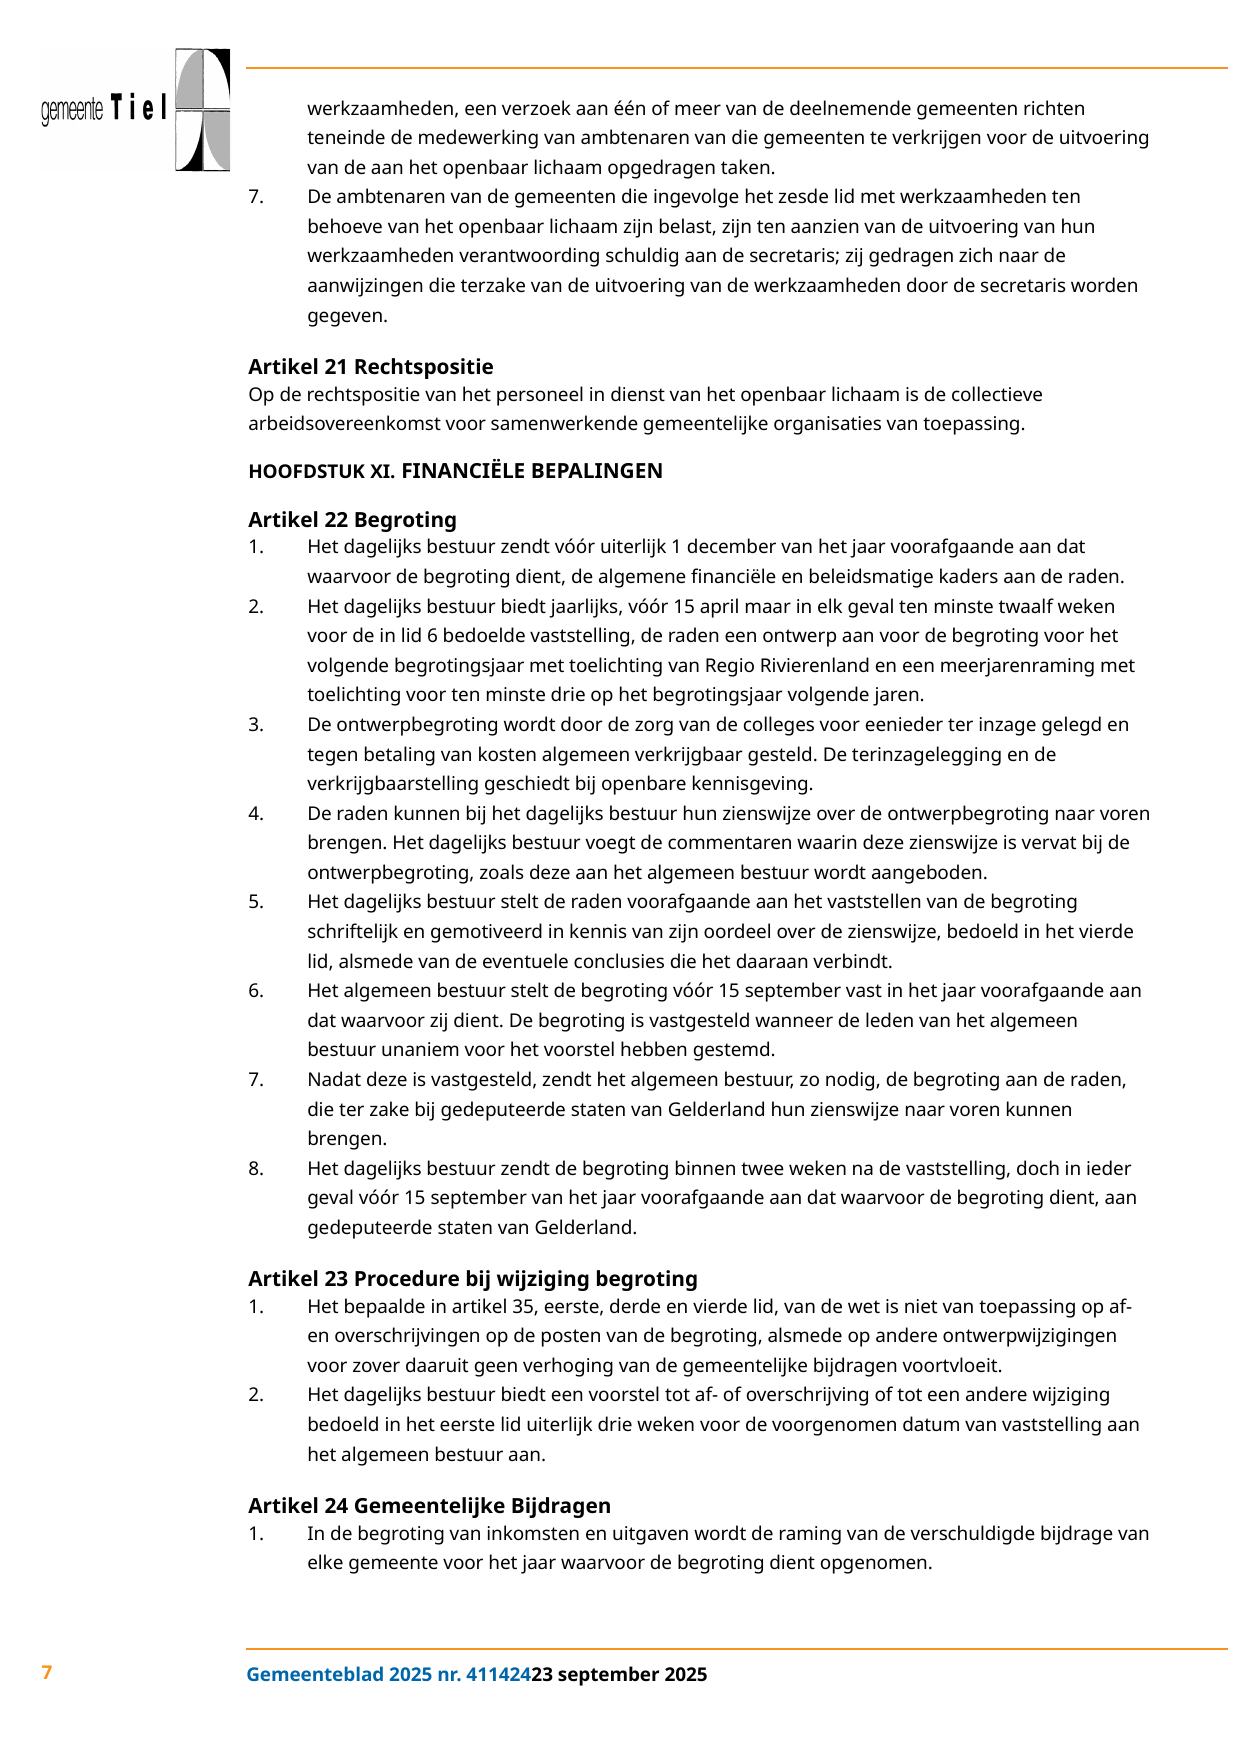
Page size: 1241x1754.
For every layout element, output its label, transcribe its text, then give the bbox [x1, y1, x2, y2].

picture [41, 47, 231, 172]
list De ambtenaren van de gemeenten die ingevolge het zesde lid met werkzaamheden ten behoeve van het openbaar lichaam zijn belast, zijn ten aanzien van de uitvoering van hun werkzaamheden verantwoording schuldig aan de secretaris; zij gedragen zich naar de aanwijzingen die terzake van de uitvoering van de werkzaamheden door de secretaris worden gegeven. [248, 183, 1152, 328]
list Het algemeen bestuur stelt de begroting vóór 15 september vast in het jaar voorafgaande aan dat waarvoor zij dient. De begroting is vastgesteld wanneer de leden van het algemeen bestuur unaniem voor het voorstel hebben gestemd. [248, 977, 1152, 1062]
list Het dagelijks bestuur zendt vóór uiterlijk 1 december van het jaar voorafgaande aan dat waarvoor de begroting dient, de algemene financiële en beleidsmatige kaders aan de raden. [248, 534, 1152, 589]
text Op de rechtspositie van het personeel in dienst van het openbaar lichaam is de collectieve arbeidsovereenkomst voor samenwerkende gemeentelijke organisaties van toepassing. [248, 381, 1152, 436]
text Artikel 21 Rechtspositie [248, 352, 1152, 381]
list Het dagelijks bestuur zendt de begroting binnen twee weken na de vaststelling, doch in ieder geval vóór 15 september van het jaar voorafgaande aan dat waarvoor de begroting dient, aan gedeputeerde staten van Gelderland. [248, 1155, 1152, 1240]
list De ontwerpbegroting wordt door de zorg van de colleges voor eenieder ter inzage gelegd en tegen betaling van kosten algemeen verkrijgbaar gesteld. De terinzagelegging en de verkrijgbaarstelling geschiedt bij openbare kennisgeving. [248, 711, 1152, 796]
list In de begroting van inkomsten en uitgaven wordt de raming van de verschuldigde bijdrage van elke gemeente voor het jaar waarvoor de begroting dient opgenomen. [248, 1520, 1152, 1575]
list Nadat deze is vastgesteld, zendt het algemeen bestuur, zo nodig, de begroting aan de raden, die ter zake bij gedeputeerde staten van Gelderland hun zienswijze naar voren kunnen brengen. [248, 1066, 1152, 1151]
text Artikel 23 Procedure bij wijziging begroting [248, 1264, 1152, 1293]
list De raden kunnen bij het dagelijks bestuur hun zienswijze over de ontwerpbegroting naar voren brengen. Het dagelijks bestuur voegt de commentaren waarin deze zienswijze is vervat bij de ontwerpbegroting, zoals deze aan het algemeen bestuur wordt aangeboden. [248, 800, 1152, 885]
list Het dagelijks bestuur biedt jaarlijks, vóór 15 april maar in elk geval ten minste twaalf weken voor de in lid 6 bedoelde vaststelling, de raden een ontwerp aan voor de begroting voor het volgende begrotingsjaar met toelichting van Regio Rivierenland en een meerjarenraming met toelichting voor ten minste drie op het begrotingsjaar volgende jaren. [248, 593, 1152, 707]
text Artikel 24 Gemeentelijke Bijdragen [248, 1491, 1152, 1520]
list Het dagelijks bestuur biedt een voorstel tot af- of overschrijving of tot een andere wijziging bedoeld in het eerste lid uiterlijk drie weken voor de voorgenomen datum van vaststelling aan het algemeen bestuur aan. [248, 1382, 1152, 1467]
list werkzaamheden, een verzoek aan één of meer van de deelnemende gemeenten richten teneinde de medewerking van ambtenaren van die gemeenten te verkrijgen voor de uitvoering van de aan het openbaar lichaam opgedragen taken. [248, 95, 1152, 180]
text HOOFDSTUK XI. FINANCIËLE BEPALINGEN [248, 456, 1152, 484]
list Het bepaalde in artikel 35, eerste, derde en vierde lid, van de wet is niet van toepassing op af- en overschrijvingen op de posten van de begroting, alsmede op andere ontwerpwijzigingen voor zover daaruit geen verhoging van de gemeentelijke bijdragen voortvloeit. [248, 1293, 1152, 1378]
list Het dagelijks bestuur stelt de raden voorafgaande aan het vaststellen van de begroting schriftelijk en gemotiveerd in kennis van zijn oordeel over de zienswijze, bedoeld in het vierde lid, alsmede van de eventuele conclusies die het daaraan verbindt. [248, 889, 1152, 973]
text Artikel 22 Begroting [248, 505, 1152, 534]
